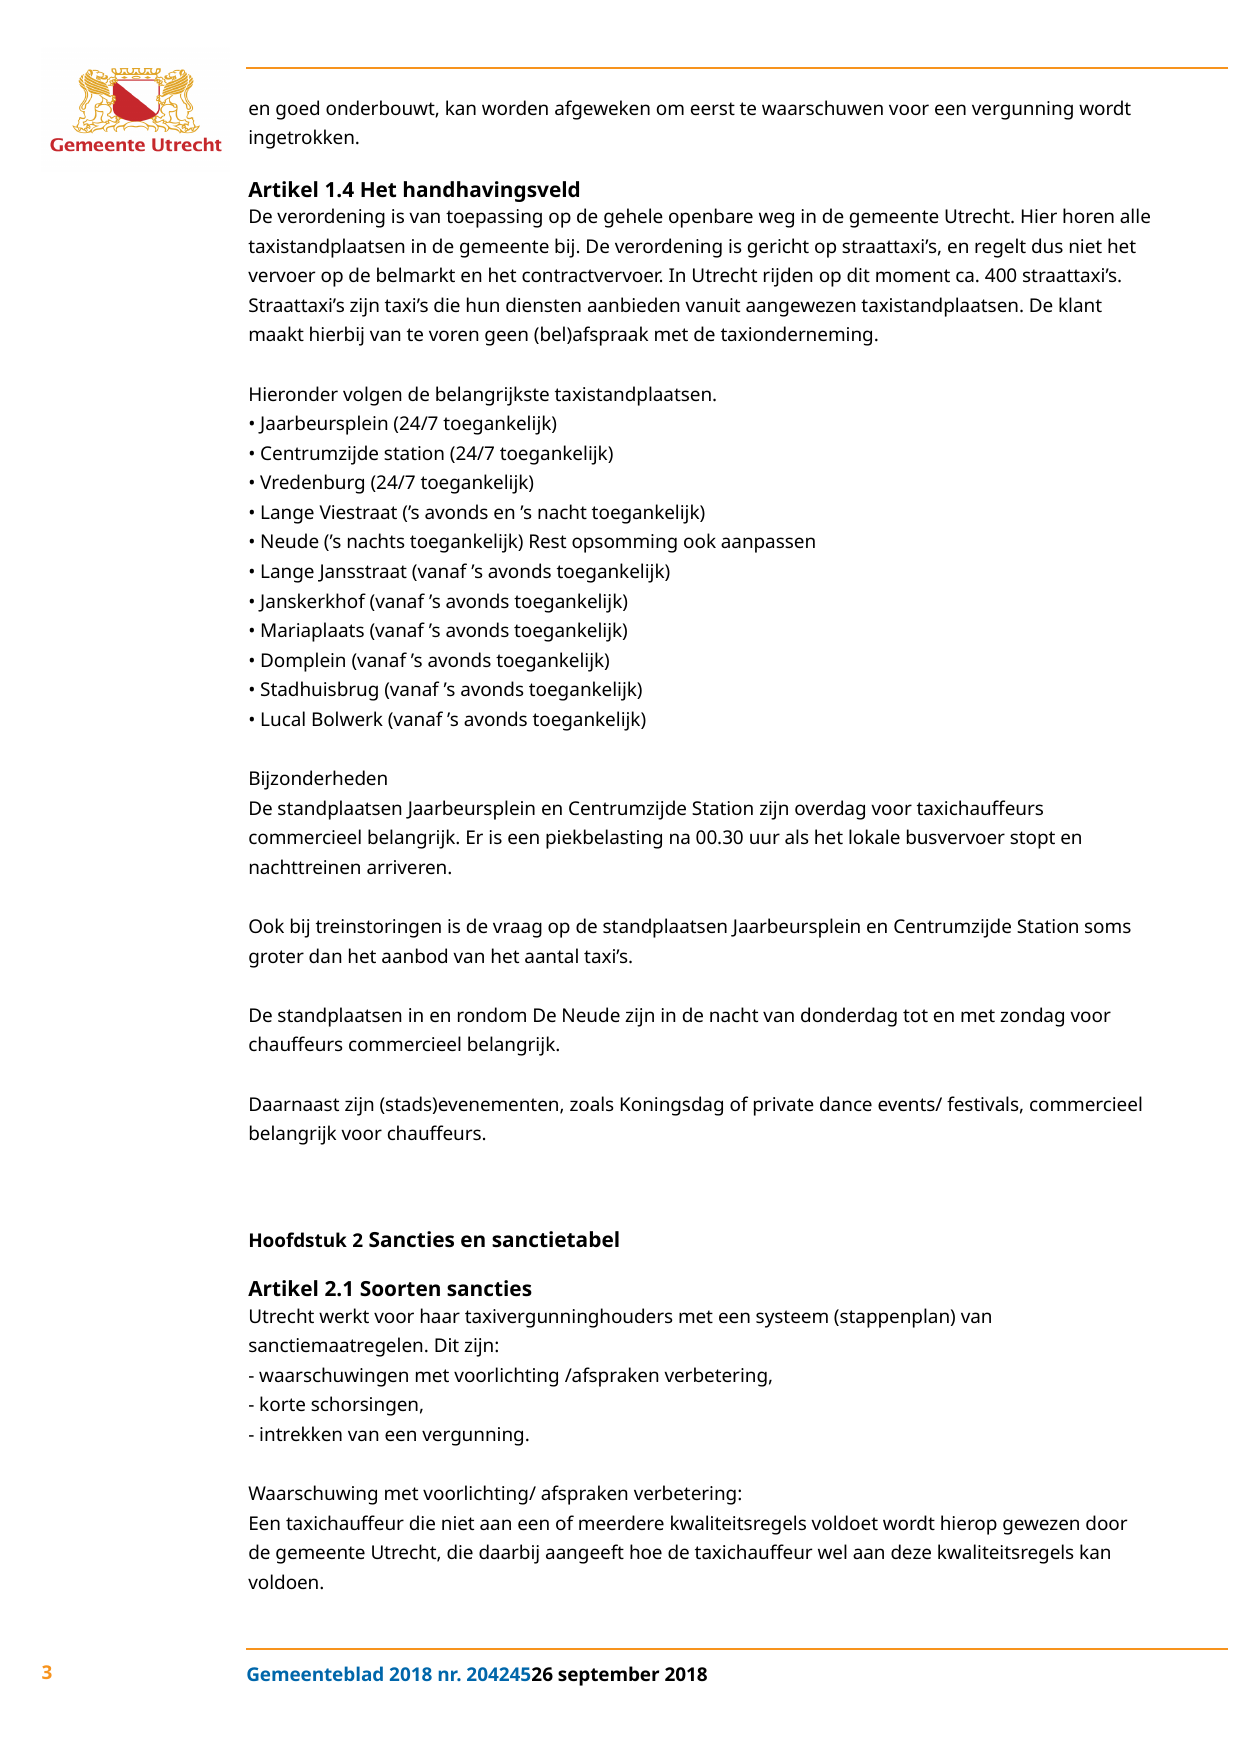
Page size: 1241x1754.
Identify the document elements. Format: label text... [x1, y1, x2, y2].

text - korte schorsingen, [248, 1392, 1152, 1417]
text • Neude (’s nachts toegankelijk) Rest opsomming ook aanpassen [248, 529, 1152, 554]
text • Lange Viestraat (’s avonds en ’s nacht toegankelijk) [248, 499, 1152, 525]
text Artikel 2.1 Soorten sancties [248, 1274, 1152, 1303]
text • Centrumzijde station (24/7 toegankelijk) [248, 440, 1152, 466]
text Daarnaast zijn (stads)evenementen, zoals Koningsdag of private dance events/ festivals, commercieel belangrijk voor chauffeurs. [248, 1091, 1152, 1146]
text en goed onderbouwt, kan worden afgeweken om eerst te waarschuwen voor een vergunning wordt ingetrokken. [248, 95, 1152, 150]
text • Domplein (vanaf ’s avonds toegankelijk) [248, 647, 1152, 673]
text Hieronder volgen de belangrijkste taxistandplaatsen. [248, 381, 1152, 406]
text Hoofdstuk 2 Sancties en sanctietabel [248, 1225, 1152, 1253]
text Artikel 1.4 Het handhavingsveld [248, 175, 1152, 203]
text De verordening is van toepassing op de gehele openbare weg in de gemeente Utrecht. Hier horen alle taxistandplaatsen in de gemeente bij. De verordening is gericht op straattaxi’s, en regelt dus niet het vervoer op de belmarkt en het contractvervoer. In Utrecht rijden op dit moment ca. 400 straattaxi’s. Straattaxi’s zijn taxi’s die hun diensten aanbieden vanuit aangewezen taxistandplaatsen. De klant maakt hierbij van te voren geen (bel)afspraak met de taxionderneming. [248, 203, 1152, 347]
text • Janskerkhof (vanaf ’s avonds toegankelijk) [248, 588, 1152, 613]
text - waarschuwingen met voorlichting /afspraken verbetering, [248, 1362, 1152, 1388]
text De standplaatsen Jaarbeursplein en Centrumzijde Station zijn overdag voor taxichauffeurs commercieel belangrijk. Er is een piekbelasting na 00.30 uur als het lokale busvervoer stopt en nachttreinen arriveren. [248, 795, 1152, 880]
text Utrecht werkt voor haar taxivergunninghouders met een systeem (stappenplan) van sanctiemaatregelen. Dit zijn: [248, 1303, 1152, 1358]
text Een taxichauffeur die niet aan een of meerdere kwaliteitsregels voldoet wordt hierop gewezen door de gemeente Utrecht, die daarbij aangeeft hoe de taxichauffeur wel aan deze kwaliteitsregels kan voldoen. [248, 1510, 1152, 1595]
text Bijzonderheden [248, 765, 1152, 791]
text - intrekken van een vergunning. [248, 1421, 1152, 1447]
text • Lucal Bolwerk (vanaf ’s avonds toegankelijk) [248, 706, 1152, 732]
text • Stadhuisbrug (vanaf ’s avonds toegankelijk) [248, 677, 1152, 702]
text • Vredenburg (24/7 toegankelijk) [248, 469, 1152, 495]
text • Jaarbeursplein (24/7 toegankelijk) [248, 410, 1152, 436]
picture [41, 47, 231, 172]
text Waarschuwing met voorlichting/ afspraken verbetering: [248, 1480, 1152, 1506]
text • Mariaplaats (vanaf ’s avonds toegankelijk) [248, 617, 1152, 643]
text Ook bij treinstoringen is de vraag op de standplaatsen Jaarbeursplein en Centrumzijde Station soms groter dan het aanbod van het aantal taxi’s. [248, 913, 1152, 968]
text • Lange Jansstraat (vanaf ’s avonds toegankelijk) [248, 558, 1152, 584]
text De standplaatsen in en rondom De Neude zijn in de nacht van donderdag tot en met zondag voor chauffeurs commercieel belangrijk. [248, 1002, 1152, 1057]
